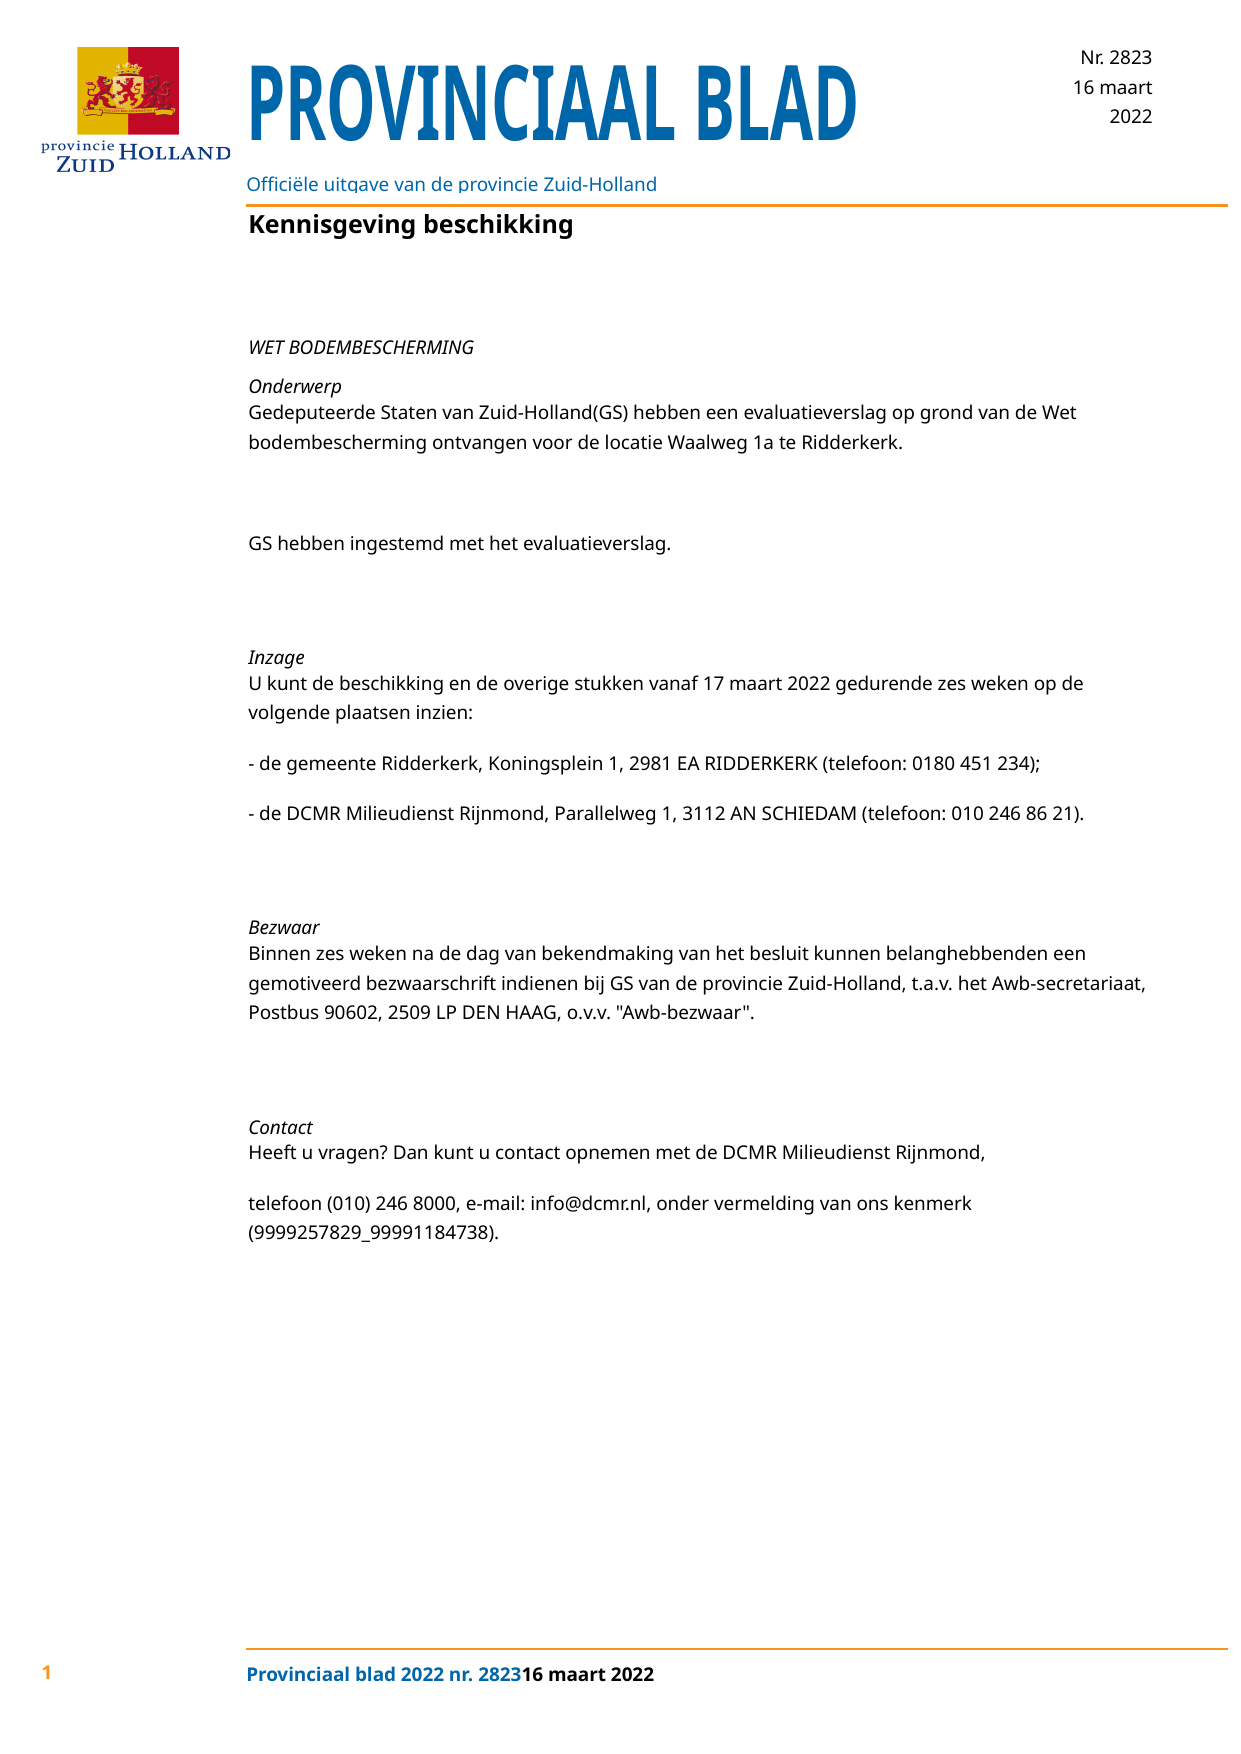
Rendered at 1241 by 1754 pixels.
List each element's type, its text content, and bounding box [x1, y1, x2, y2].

text telefoon (010) 246 8000, e-mail: info@dcmr.nl, onder vermelding van ons kenmerk (9999257829_99991184738). [248, 1190, 1152, 1245]
text WET BODEMBESCHERMING [248, 334, 1152, 360]
text - de gemeente Ridderkerk, Koningsplein 1, 2981 EA RIDDERKERK (telefoon: 0180 451 234); [248, 750, 1152, 776]
text Gedeputeerde Staten van Zuid-Holland(GS) hebben een evaluatieverslag op grond van de Wet bodembescherming ontvangen voor de locatie Waalweg 1a te Ridderkerk. [248, 399, 1152, 454]
text Binnen zes weken na de dag van bekendmaking van het besluit kunnen belanghebbenden een gemotiveerd bezwaarschrift indienen bij GS van de provincie Zuid-Holland, t.a.v. het Awb-secretariaat, Postbus 90602, 2509 LP DEN HAAG, o.v.v. "Awb-bezwaar". [248, 940, 1152, 1025]
text Heeft u vragen? Dan kunt u contact opnemen met de DCMR Milieudienst Rijnmond, [248, 1139, 1152, 1165]
text GS hebben ingestemd met het evaluatieverslag. [248, 530, 1152, 555]
text - de DCMR Milieudienst Rijnmond, Parallelweg 1, 3112 AN SCHIEDAM (telefoon: 010 246 86 21). [248, 800, 1152, 826]
text Contact [248, 1114, 1152, 1139]
text Onderwerp [248, 373, 1152, 399]
text Kennisgeving beschikking [248, 207, 1152, 241]
picture [41, 47, 231, 172]
text U kunt de beschikking en de overige stukken vanaf 17 maart 2022 gedurende zes weken op de volgende plaatsen inzien: [248, 670, 1152, 725]
text Bezwaar [248, 914, 1152, 940]
text Inzage [248, 644, 1152, 670]
